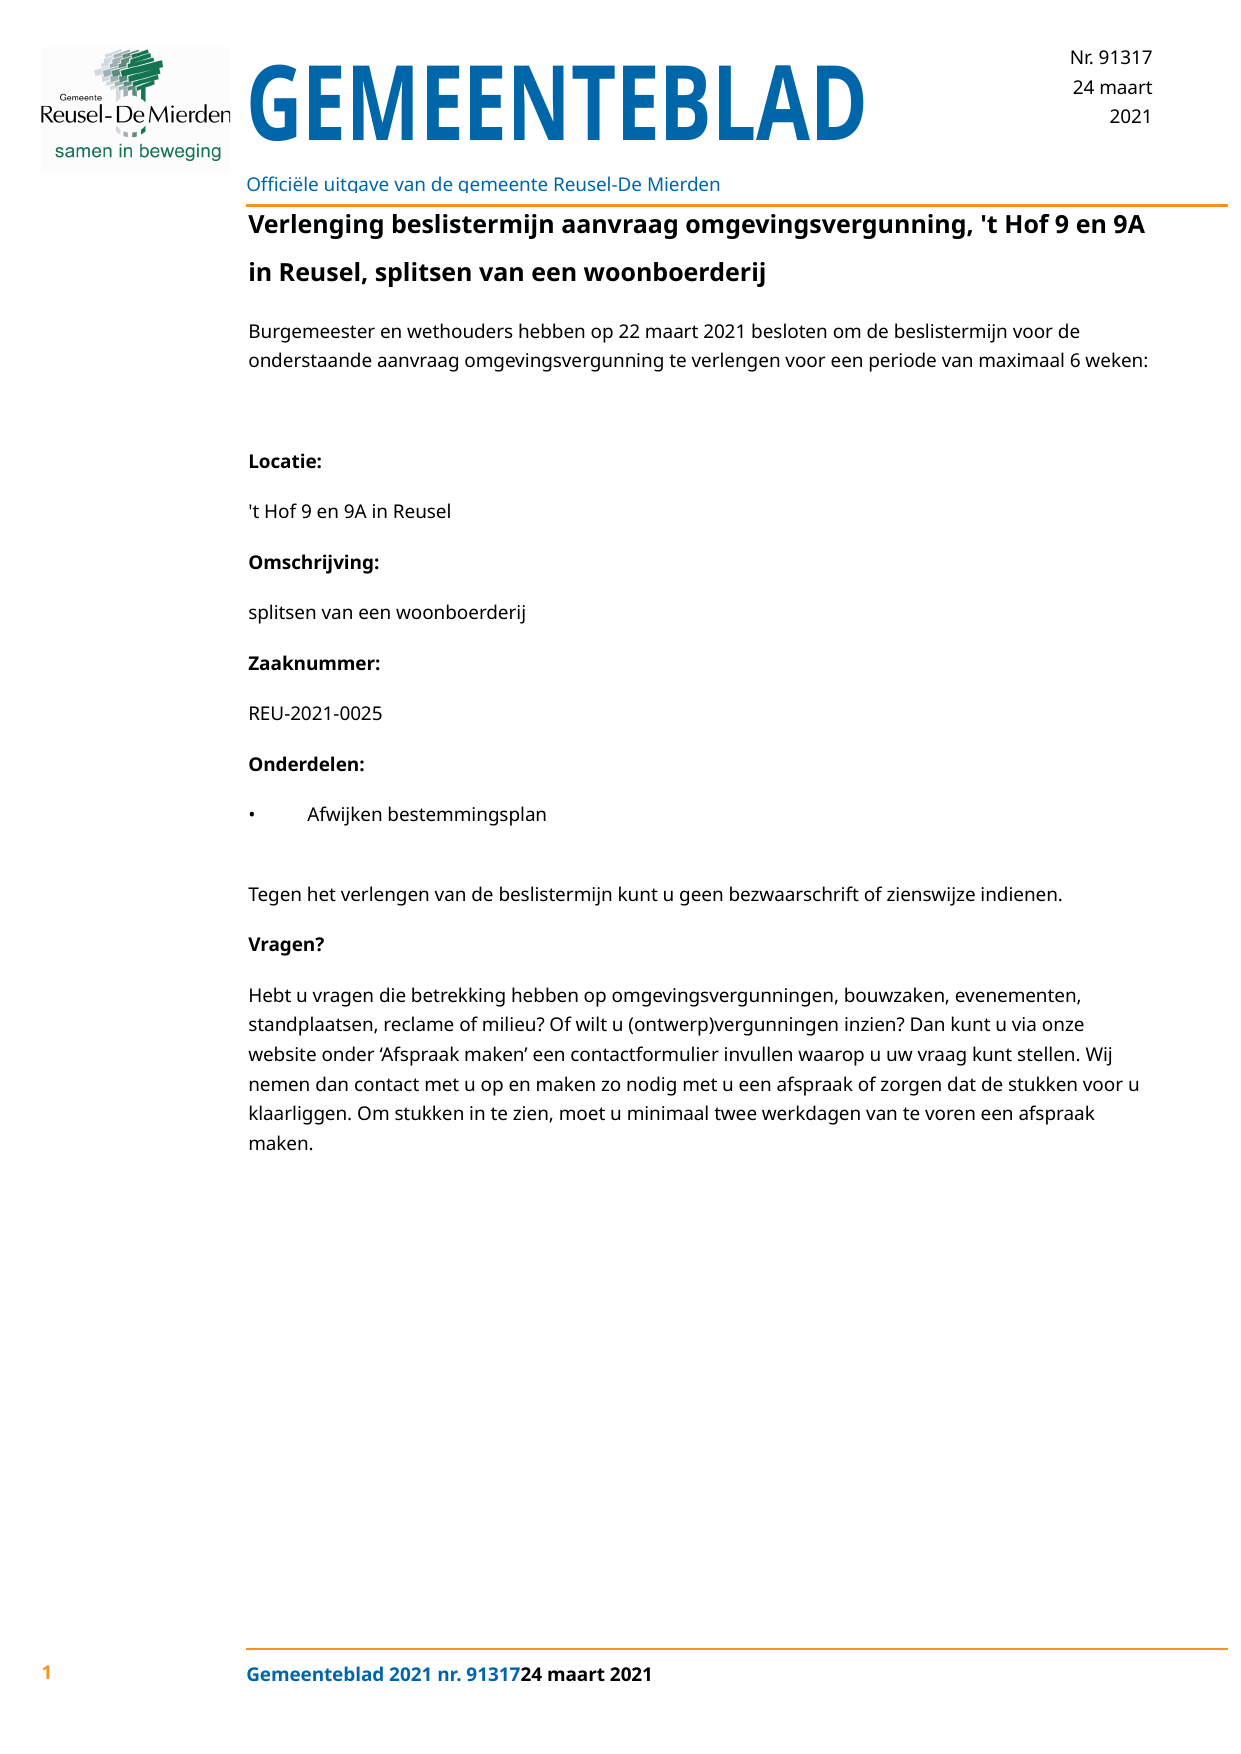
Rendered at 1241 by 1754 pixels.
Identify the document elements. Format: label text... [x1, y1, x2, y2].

text Hebt u vragen die betrekking hebben op omgevingsvergunningen, bouwzaken, evenementen, standplaatsen, reclame of milieu? Of wilt u (ontwerp)vergunningen inzien? Dan kunt u via onze website onder ‘Afspraak maken’ een contactformulier invullen waarop u uw vraag kunt stellen. Wij nemen dan contact met u op en maken zo nodig met u een afspraak of zorgen dat de stukken voor u klaarliggen. Om stukken in te zien, moet u minimaal twee werkdagen van te voren een afspraak maken. [248, 982, 1152, 1156]
text splitsen van een woonboerderij [248, 599, 1152, 625]
text Vragen? [248, 932, 1152, 957]
text Onderdelen: [248, 751, 1152, 777]
picture [41, 47, 231, 172]
text Locatie: [248, 448, 1152, 474]
text Burgemeester en wethouders hebben op 22 maart 2021 besloten om de beslistermijn voor de onderstaande aanvraag omgevingsvergunning te verlengen voor een periode van maximaal 6 weken: [248, 318, 1152, 373]
text Omschrijving: [248, 549, 1152, 575]
text Tegen het verlengen van de beslistermijn kunt u geen bezwaarschrift of zienswijze indienen. [248, 881, 1152, 907]
text 't Hof 9 en 9A in Reusel [248, 499, 1152, 524]
text Zaaknummer: [248, 650, 1152, 676]
list Afwijken bestemmingsplan [248, 801, 1152, 827]
text REU-2021-0025 [248, 700, 1152, 726]
text Verlenging beslistermijn aanvraag omgevingsvergunning, 't Hof 9 en 9A in Reusel, splitsen van een woonboerderij [248, 207, 1152, 288]
